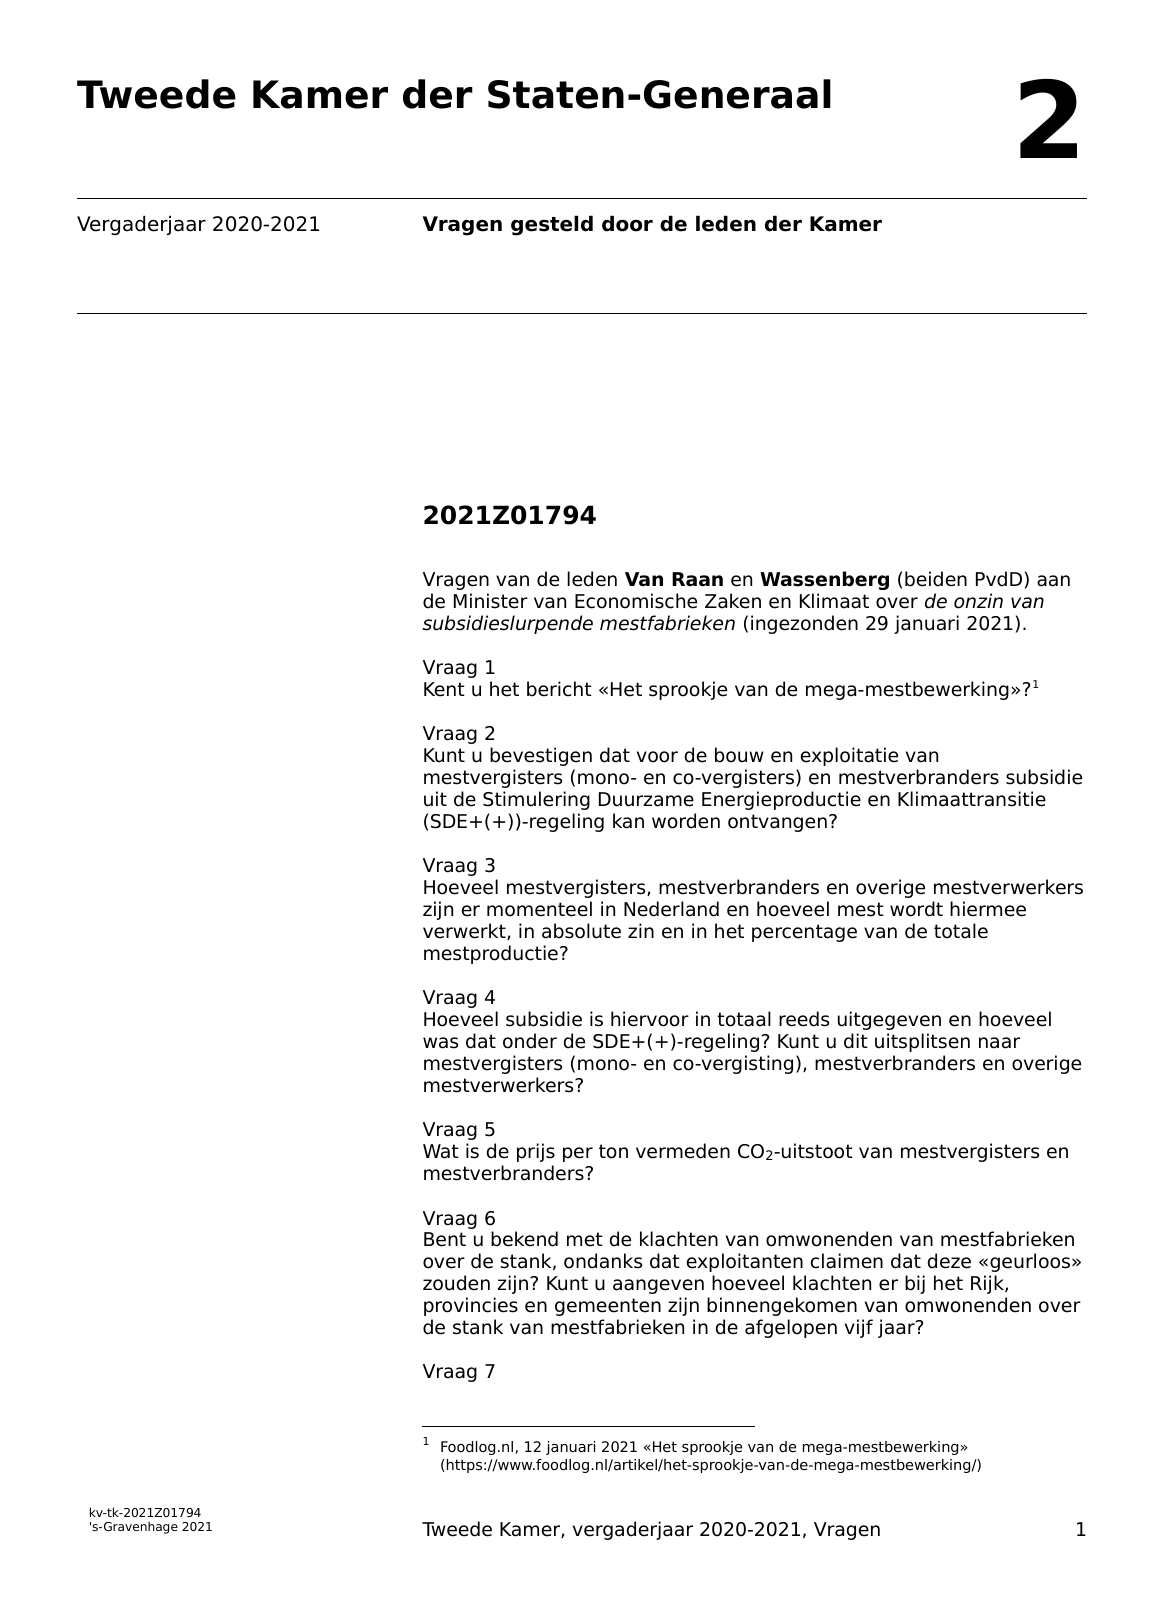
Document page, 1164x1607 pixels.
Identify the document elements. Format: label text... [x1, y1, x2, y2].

table_header 2 [886, 59, 1087, 198]
text Vraag 2 [422, 723, 1087, 745]
text Vraag 1 [422, 657, 1087, 679]
text Vraag 6 [422, 1207, 1087, 1229]
text Bent u bekend met de klachten van omwonenden van mestfabrieken over de stank, ondanks dat exploitanten claimen dat deze «geurloos» zouden zijn? Kunt u aangeven hoeveel klachten er bij het Rijk, provincies en gemeenten zijn binnengekomen van omwonenden over de stank van mestfabrieken in de afgelopen vijf jaar? [422, 1229, 1087, 1339]
text kv-tk-2021Z01794 [88, 1506, 323, 1520]
text Kunt u bevestigen dat voor de bouw en exploitatie van mestvergisters (mono- en co-vergisters) en mestverbranders subsidie uit de Stimulering Duurzame Energieproductie en Klimaattransitie (SDE+(+))-regeling kan worden ontvangen? [422, 745, 1087, 833]
text Vragen van de leden Van Raan en Wassenberg (beiden PvdD) aan de Minister van Economische Zaken en Klimaat over de onzin van subsidieslurpende mestfabrieken (ingezonden 29 januari 2021). [422, 569, 1087, 635]
table_cell Vergaderjaar 2020-2021 [77, 199, 422, 313]
table_header Tweede Kamer der Staten-Generaal [77, 59, 886, 198]
text 's-Gravenhage 2021 [88, 1520, 323, 1534]
text Vraag 5 [422, 1119, 1087, 1141]
text Vraag 3 [422, 855, 1087, 877]
table_cell Vragen gesteld door de leden der Kamer [422, 199, 1087, 313]
text Hoeveel mestvergisters, mestverbranders en overige mestverwerkers zijn er momenteel in Nederland en hoeveel mest wordt hiermee verwerkt, in absolute zin en in het percentage van de totale mestproductie? [422, 877, 1087, 965]
text Kent u het bericht «Het sprookje van de mega-mestbewerking»? [422, 679, 1087, 701]
text Foodlog.nl, 12 januari 2021 «Het sprookje van de mega-mestbewerking» (https://www.foodlog.nl/artikel/het-sprookje-van-de-mega-mestbewerking/) [422, 1435, 1087, 1474]
text Hoeveel subsidie is hiervoor in totaal reeds uitgegeven en hoeveel was dat onder de SDE+(+)-regeling? Kunt u dit uitsplitsen naar mestvergisters (mono- en co-vergisting), mestverbranders en overige mestverwerkers? [422, 1009, 1087, 1097]
text Vraag 4 [422, 987, 1087, 1009]
text 2021Z01794 [422, 501, 1087, 531]
text Vraag 7 [422, 1361, 1087, 1383]
text Wat is de prijs per ton vermeden CO2-uitstoot van mestvergisters en mestverbranders? [422, 1141, 1087, 1185]
